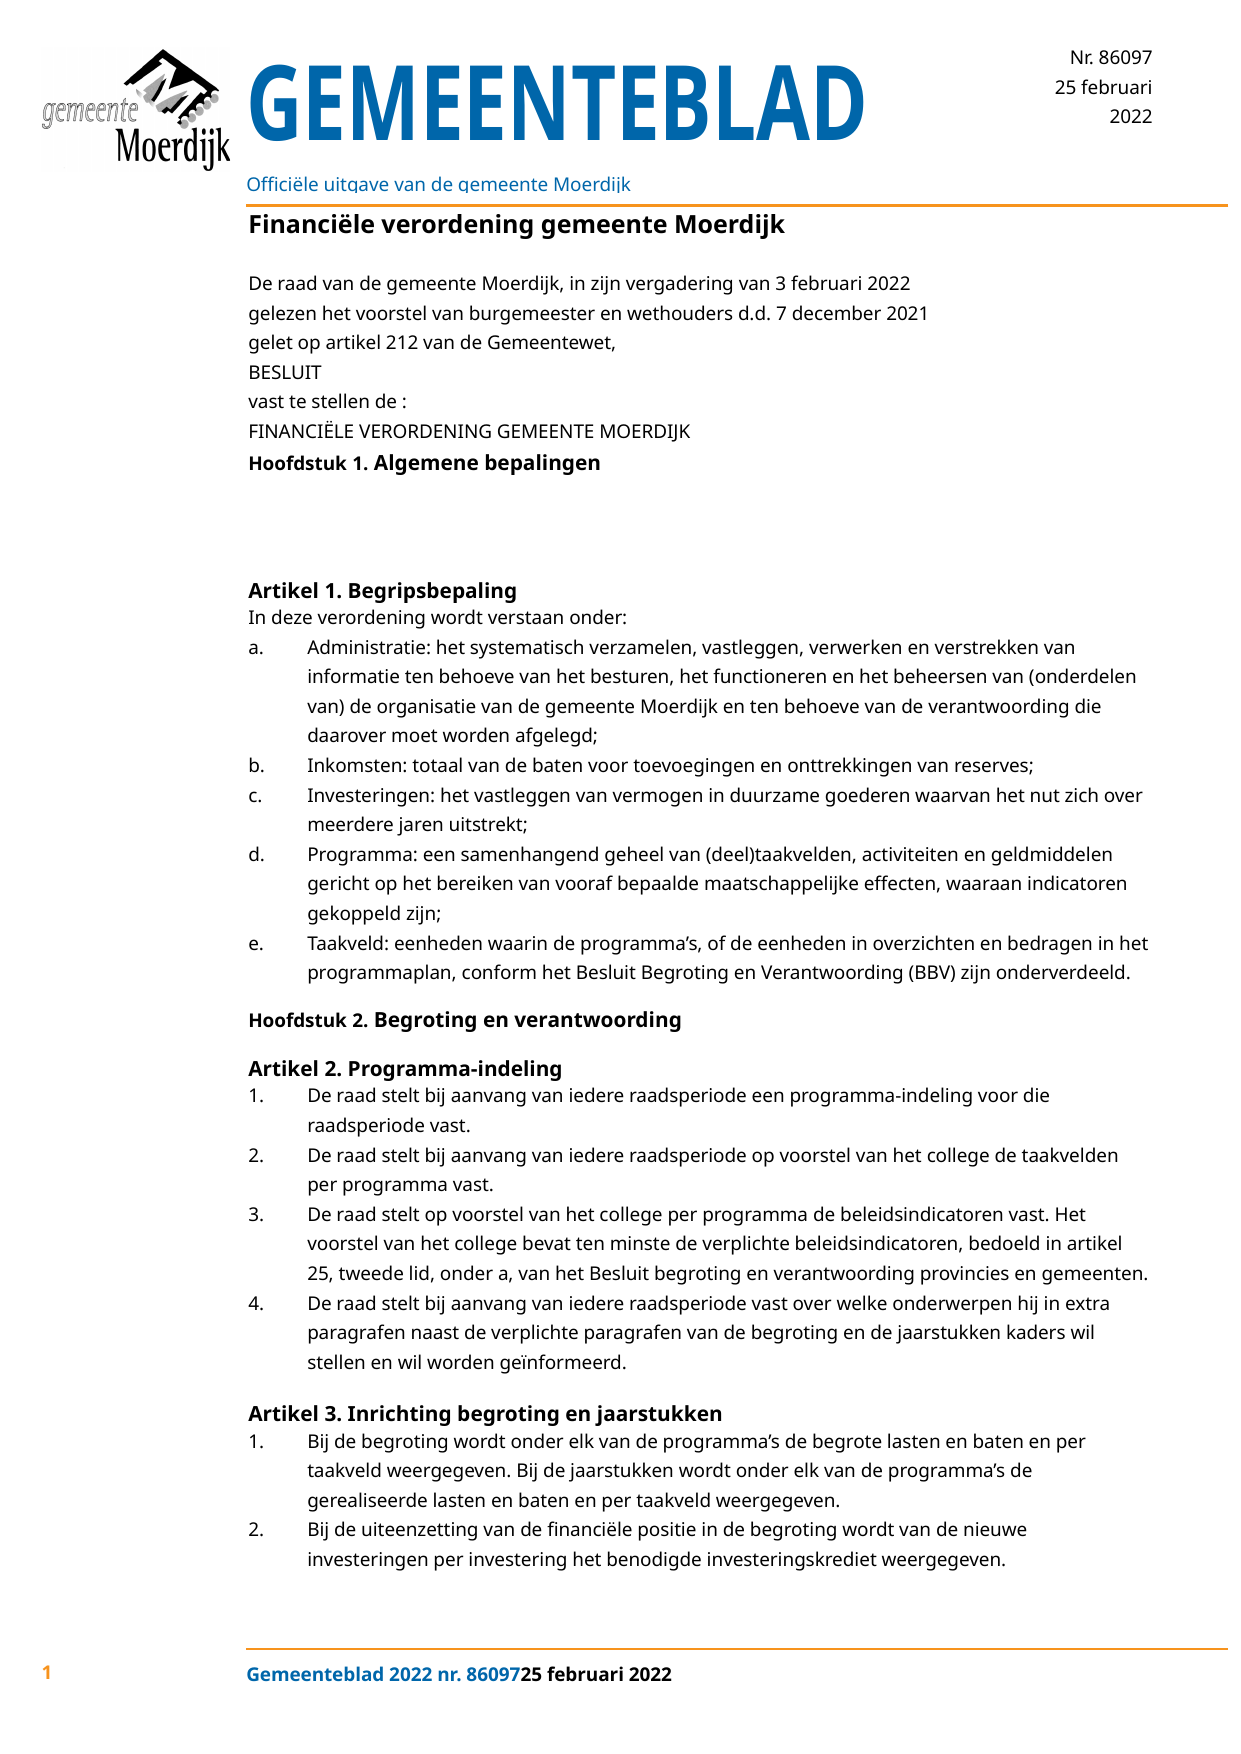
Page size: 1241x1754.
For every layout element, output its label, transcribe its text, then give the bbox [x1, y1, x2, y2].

list De raad stelt bij aanvang van iedere raadsperiode op voorstel van het college de taakvelden per programma vast. [248, 1142, 1152, 1197]
list Inkomsten: totaal van de baten voor toevoegingen en onttrekkingen van reserves; [248, 752, 1152, 778]
list Investeringen: het vastleggen van vermogen in duurzame goederen waarvan het nut zich over meerdere jaren uitstrekt; [248, 782, 1152, 837]
text De raad van de gemeente Moerdijk, in zijn vergadering van 3 februari 2022 [248, 270, 1152, 296]
list Programma: een samenhangend geheel van (deel)taakvelden, activiteiten en geldmiddelen gericht op het bereiken van vooraf bepaalde maatschappelijke effecten, waaraan indicatoren gekoppeld zijn; [248, 841, 1152, 926]
list Bij de uiteenzetting van de financiële positie in de begroting wordt van de nieuwe investeringen per investering het benodigde investeringskrediet weergegeven. [248, 1517, 1152, 1572]
text Artikel 3. Inrichting begroting en jaarstukken [248, 1399, 1152, 1428]
picture [41, 47, 231, 172]
list De raad stelt bij aanvang van iedere raadsperiode een programma-indeling voor die raadsperiode vast. [248, 1083, 1152, 1138]
text Artikel 1. Begripsbepaling [248, 576, 1152, 604]
text FINANCIËLE VERORDENING GEMEENTE MOERDIJK [248, 418, 1152, 444]
text BESLUIT [248, 359, 1152, 385]
text Financiële verordening gemeente Moerdijk [248, 207, 1152, 241]
text gelezen het voorstel van burgemeester en wethouders d.d. 7 december 2021 [248, 300, 1152, 326]
text Hoofdstuk 1. Algemene bepalingen [248, 448, 1152, 476]
text vast te stellen de : [248, 389, 1152, 414]
list De raad stelt bij aanvang van iedere raadsperiode vast over welke onderwerpen hij in extra paragrafen naast de verplichte paragrafen van de begroting en de jaarstukken kaders wil stellen en wil worden geïnformeerd. [248, 1290, 1152, 1375]
text Hoofdstuk 2. Begroting en verantwoording [248, 1005, 1152, 1033]
list Bij de begroting wordt onder elk van de programma’s de begrote lasten en baten en per taakveld weergegeven. Bij de jaarstukken wordt onder elk van de programma’s de gerealiseerde lasten en baten en per taakveld weergegeven. [248, 1428, 1152, 1513]
list Administratie: het systematisch verzamelen, vastleggen, verwerken en verstrekken van informatie ten behoeve van het besturen, het functioneren en het beheersen van (onderdelen van) de organisatie van de gemeente Moerdijk en ten behoeve van de verantwoording die daarover moet worden afgelegd; [248, 634, 1152, 748]
list De raad stelt op voorstel van het college per programma de beleidsindicatoren vast. Het voorstel van het college bevat ten minste de verplichte beleidsindicatoren, bedoeld in artikel 25, tweede lid, onder a, van het Besluit begroting en verantwoording provincies en gemeenten. [248, 1201, 1152, 1286]
text gelet op artikel 212 van de Gemeentewet, [248, 329, 1152, 355]
list Taakveld: eenheden waarin de programma’s, of de eenheden in overzichten en bedragen in het programmaplan, conform het Besluit Begroting en Verantwoording (BBV) zijn onderverdeeld. [248, 930, 1152, 985]
text In deze verordening wordt verstaan onder: [248, 604, 1152, 630]
text Artikel 2. Programma-indeling [248, 1054, 1152, 1083]
